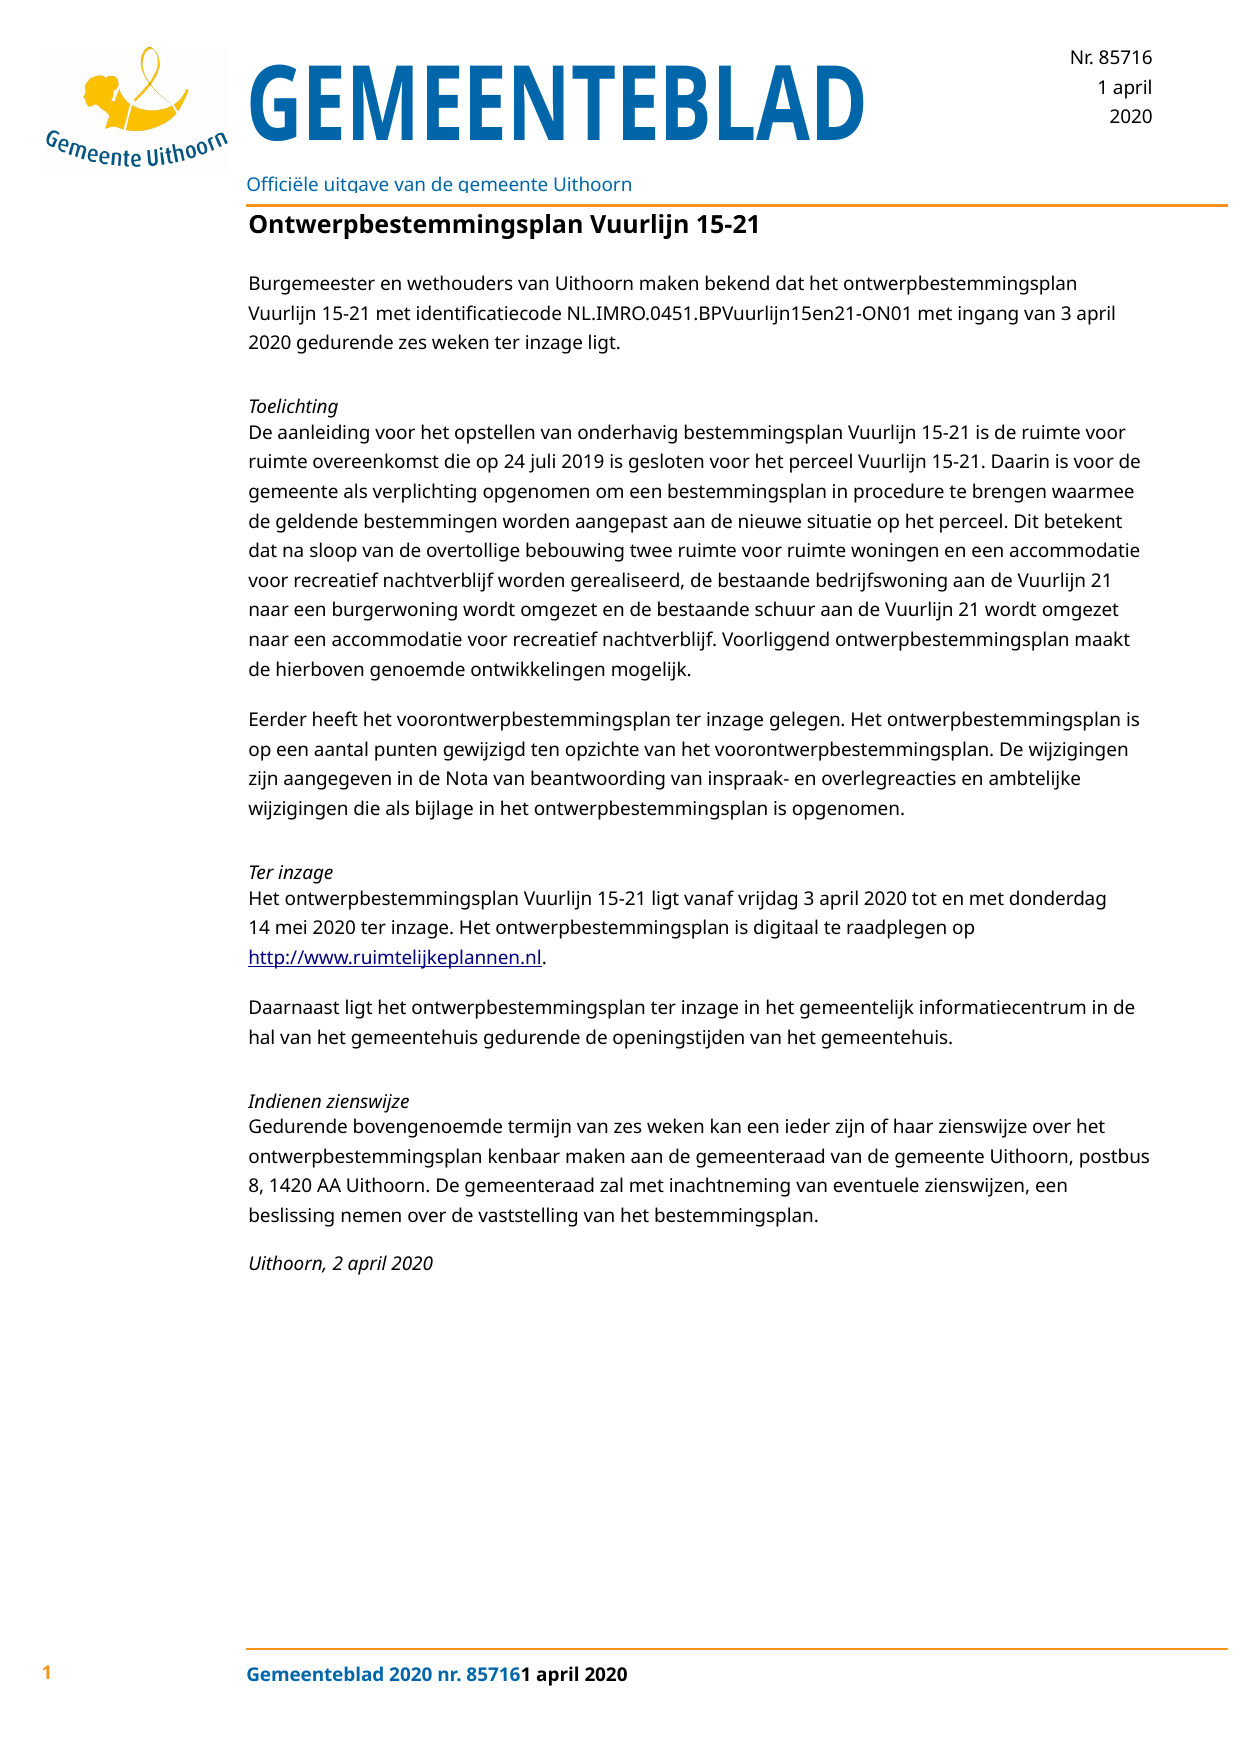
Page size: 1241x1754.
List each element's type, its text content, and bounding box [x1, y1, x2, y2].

text Indienen zienswijze [248, 1088, 1152, 1113]
picture [41, 47, 231, 172]
text Ter inzage [248, 859, 1152, 885]
text De aanleiding voor het opstellen van onderhavig bestemmingsplan Vuurlijn 15-21 is de ruimte voor ruimte overeenkomst die op 24 juli 2019 is gesloten voor het perceel Vuurlijn 15-21. Daarin is voor de gemeente als verplichting opgenomen om een bestemmingsplan in procedure te brengen waarmee de geldende bestemmingen worden aangepast aan de nieuwe situatie op het perceel. Dit betekent dat na sloop van de overtollige bebouwing twee ruimte voor ruimte woningen en een accommodatie voor recreatief nachtverblijf worden gerealiseerd, de bestaande bedrijfswoning aan de Vuurlijn 21 naar een burgerwoning wordt omgezet en de bestaande schuur aan de Vuurlijn 21 wordt omgezet naar een accommodatie voor recreatief nachtverblijf. Voorliggend ontwerpbestemmingsplan maakt de hierboven genoemde ontwikkelingen mogelijk. [248, 419, 1152, 682]
text Gedurende bovengenoemde termijn van zes weken kan een ieder zijn of haar zienswijze over het ontwerpbestemmingsplan kenbaar maken aan de gemeenteraad van de gemeente Uithoorn, postbus 8, 1420 AA Uithoorn. De gemeenteraad zal met inachtneming van eventuele zienswijzen, een beslissing nemen over de vaststelling van het bestemmingsplan. [248, 1113, 1152, 1228]
text Toelichting [248, 393, 1152, 419]
text Eerder heeft het voorontwerpbestemmingsplan ter inzage gelegen. Het ontwerpbestemmingsplan is op een aantal punten gewijzigd ten opzichte van het voorontwerpbestemmingsplan. De wijzigingen zijn aangegeven in de Nota van beantwoording van inspraak- en overlegreacties en ambtelijke wijzigingen die als bijlage in het ontwerpbestemmingsplan is opgenomen. [248, 706, 1152, 821]
text Het ontwerpbestemmingsplan Vuurlijn 15-21 ligt vanaf vrijdag 3 april 2020 tot en met donderdag 14 mei 2020 ter inzage. Het ontwerpbestemmingsplan is digitaal te raadplegen op http://www.ruimtelijkeplannen.nl. [248, 885, 1152, 969]
text Burgemeester en wethouders van Uithoorn maken bekend dat het ontwerpbestemmingsplan Vuurlijn 15-21 met identificatiecode NL.IMRO.0451.BPVuurlijn15en21-ON01 met ingang van 3 april 2020 gedurende zes weken ter inzage ligt. [248, 270, 1152, 355]
text Uithoorn, 2 april 2020 [248, 1250, 1152, 1276]
text Ontwerpbestemmingsplan Vuurlijn 15-21 [248, 207, 1152, 241]
text Daarnaast ligt het ontwerpbestemmingsplan ter inzage in het gemeentelijk informatiecentrum in de hal van het gemeentehuis gedurende de openingstijden van het gemeentehuis. [248, 994, 1152, 1049]
